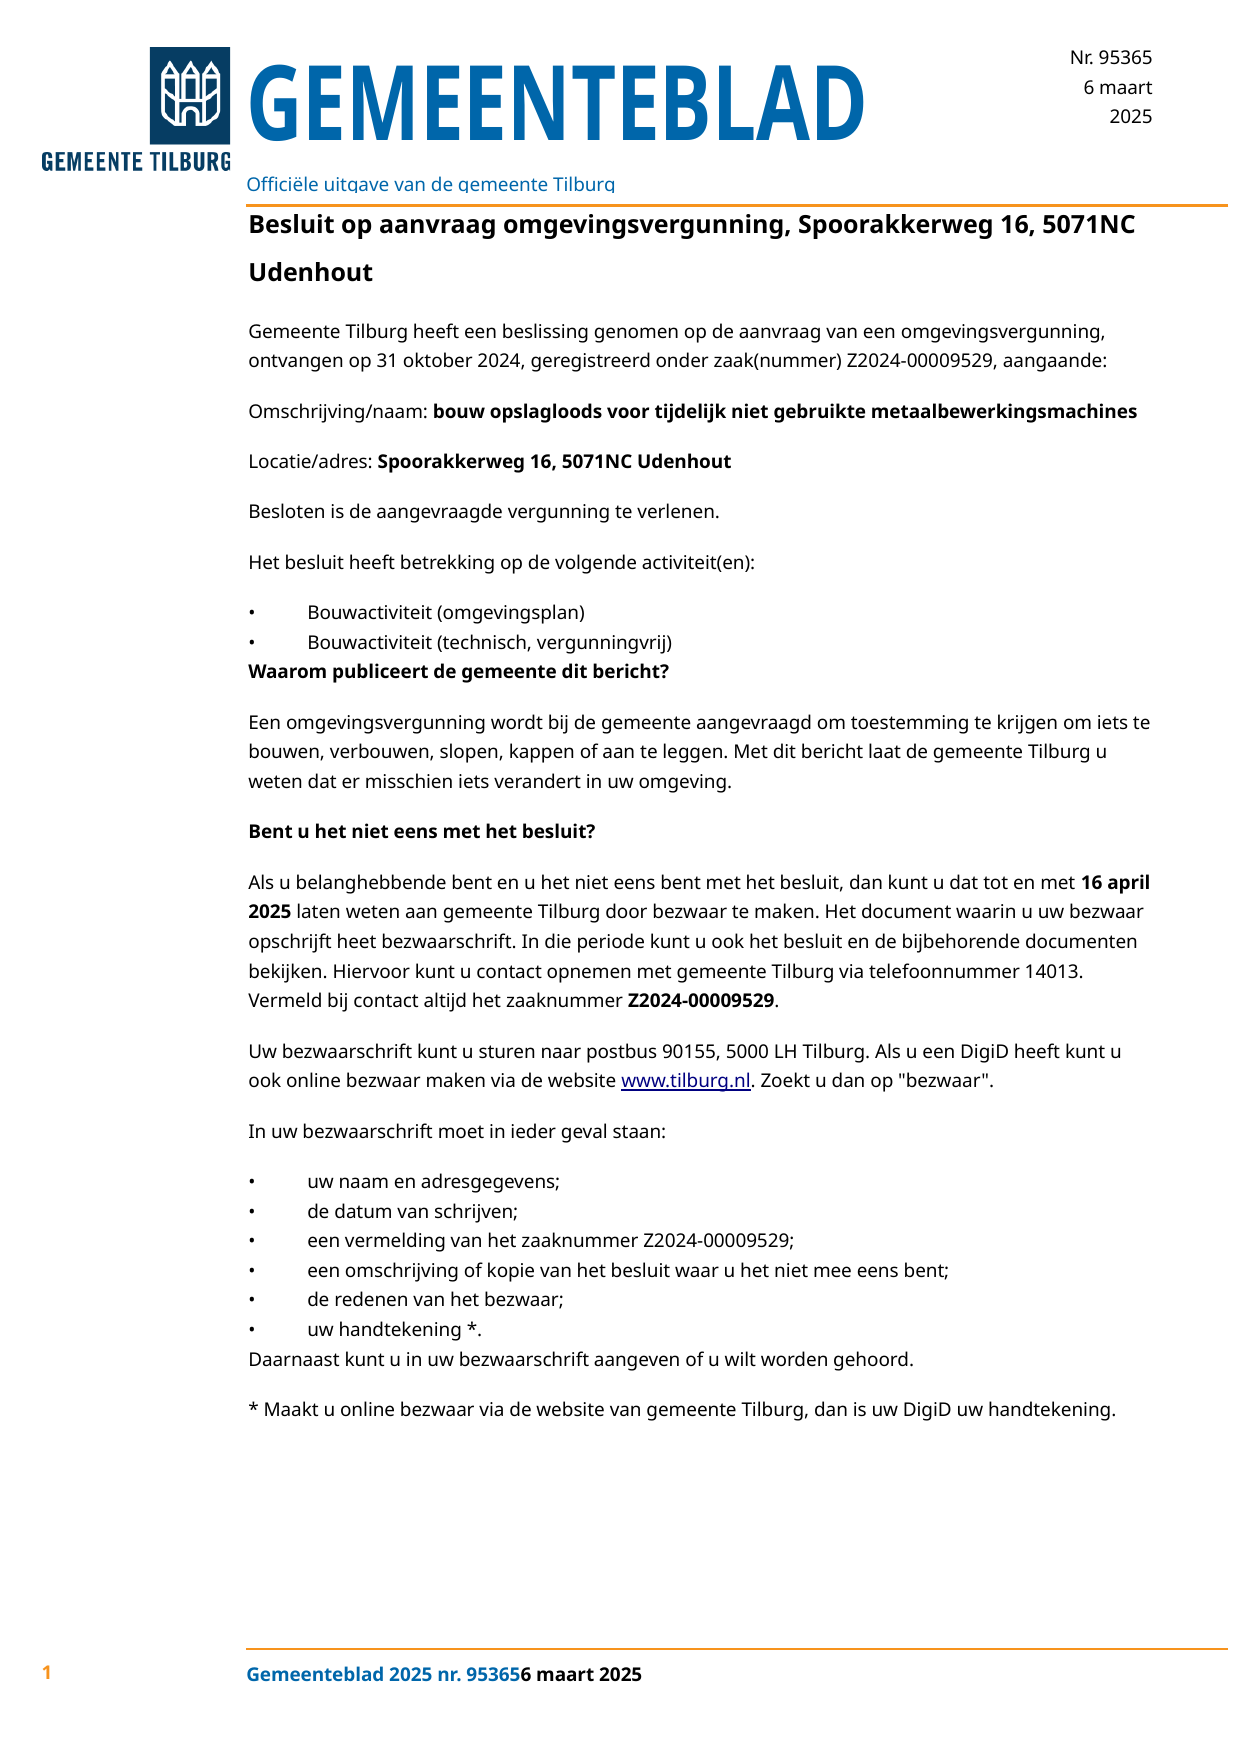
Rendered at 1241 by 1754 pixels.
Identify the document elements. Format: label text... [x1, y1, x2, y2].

list een vermelding van het zaaknummer Z2024-00009529; [248, 1227, 1152, 1253]
text Besluit op aanvraag omgevingsvergunning, Spoorakkerweg 16, 5071NC Udenhout [248, 207, 1152, 288]
text Locatie/adres: Spoorakkerweg 16, 5071NC Udenhout [248, 448, 1152, 474]
text Waarom publiceert de gemeente dit bericht? [248, 659, 1152, 684]
list de datum van schrijven; [248, 1198, 1152, 1224]
list Bouwactiviteit (technisch, vergunningvrij) [248, 629, 1152, 655]
text * Maakt u online bezwaar via de website van gemeente Tilburg, dan is uw DigiD uw handtekening. [248, 1396, 1152, 1422]
list de redenen van het bezwaar; [248, 1287, 1152, 1312]
text Het besluit heeft betrekking op de volgende activiteit(en): [248, 549, 1152, 575]
text Omschrijving/naam: bouw opslagloods voor tijdelijk niet gebruikte metaalbewerkingsmachines [248, 398, 1152, 424]
list uw handtekening *. [248, 1316, 1152, 1342]
list Bouwactiviteit (omgevingsplan) [248, 599, 1152, 625]
text Besloten is de aangevraagde vergunning te verlenen. [248, 499, 1152, 524]
text Uw bezwaarschrift kunt u sturen naar postbus 90155, 5000 LH Tilburg. Als u een DigiD heeft kunt u ook online bezwaar maken via de website www.tilburg.nl. Zoekt u dan op "bezwaar". [248, 1038, 1152, 1093]
text Als u belanghebbende bent en u het niet eens bent met het besluit, dan kunt u dat tot en met 16 april 2025 laten weten aan gemeente Tilburg door bezwaar te maken. Het document waarin u uw bezwaar opschrijft heet bezwaarschrift. In die periode kunt u ook het besluit en de bijbehorende documenten bekijken. Hiervoor kunt u contact opnemen met gemeente Tilburg via telefoonnummer 14013. Vermeld bij contact altijd het zaaknummer Z2024-00009529. [248, 869, 1152, 1013]
list uw naam en adresgegevens; [248, 1168, 1152, 1194]
text Gemeente Tilburg heeft een beslissing genomen op de aanvraag van een omgevingsvergunning, ontvangen op 31 oktober 2024, geregistreerd onder zaak(nummer) Z2024-00009529, aangaande: [248, 318, 1152, 373]
text Een omgevingsvergunning wordt bij de gemeente aangevraagd om toestemming te krijgen om iets te bouwen, verbouwen, slopen, kappen of aan te leggen. Met dit bericht laat de gemeente Tilburg u weten dat er misschien iets verandert in uw omgeving. [248, 709, 1152, 794]
text Bent u het niet eens met het besluit? [248, 819, 1152, 844]
text In uw bezwaarschrift moet in ieder geval staan: [248, 1118, 1152, 1144]
list een omschrijving of kopie van het besluit waar u het niet mee eens bent; [248, 1257, 1152, 1283]
text Daarnaast kunt u in uw bezwaarschrift aangeven of u wilt worden gehoord. [248, 1346, 1152, 1372]
picture [41, 47, 231, 172]
